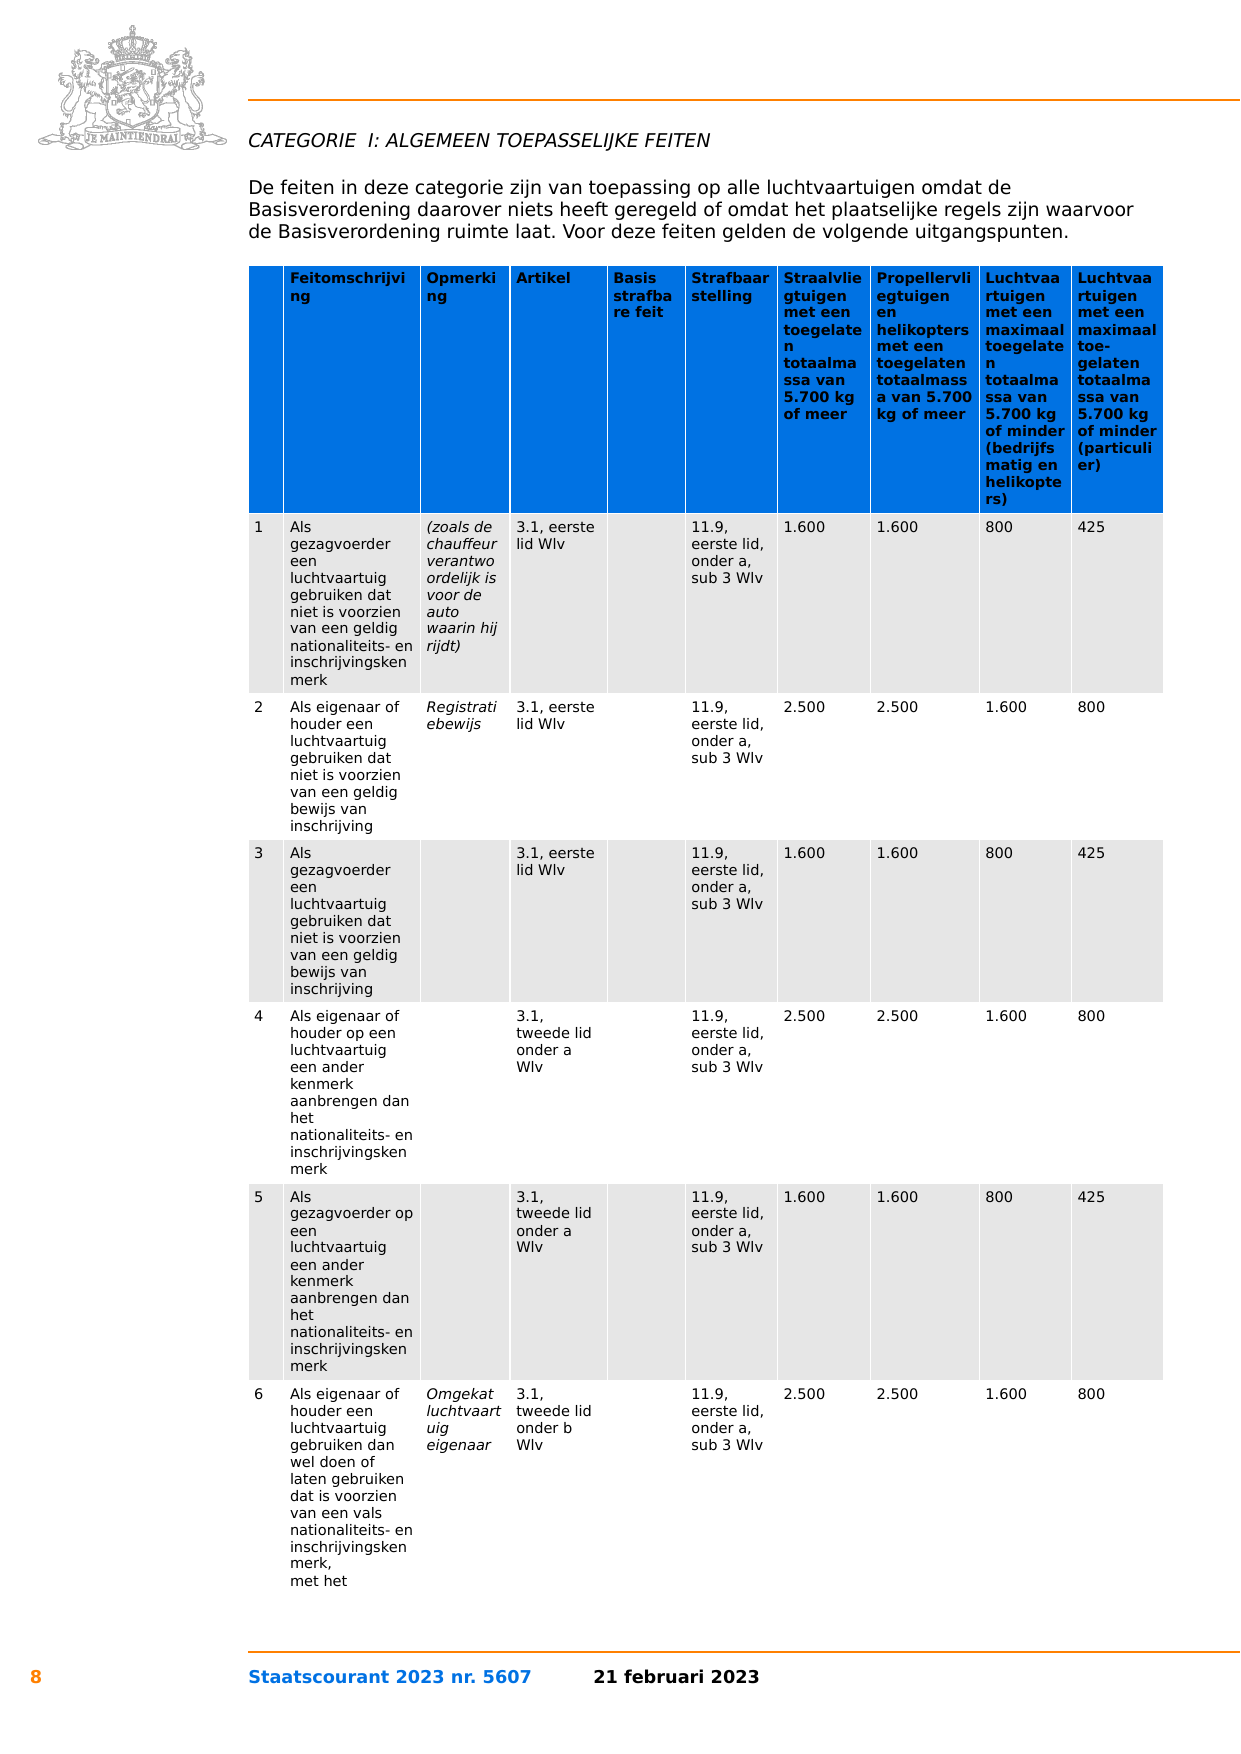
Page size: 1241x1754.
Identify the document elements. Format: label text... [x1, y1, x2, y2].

table_cell 1.600 [778, 1184, 870, 1380]
table_cell Als gezagvoerder op een luchtvaartuig een ander kenmerk aanbrengen dan het nationaliteits- en inschrijvingskenmerk [284, 1184, 420, 1380]
table_cell 800 [980, 840, 1071, 1002]
table_cell [608, 840, 685, 1002]
table_cell 1.600 [980, 1381, 1071, 1594]
table_cell 3.1, eerste lid Wlv [511, 514, 607, 693]
table_header Luchtvaartuigen met een maximaal toe- gelaten totaalmassa van 5.700 kg of minder (particulier) [1072, 266, 1163, 513]
table_cell 11.9, eerste lid, onder a, sub 3 Wlv [686, 840, 777, 1002]
table_cell Als eigenaar of houder een luchtvaartuig gebruiken dan wel doen of laten gebruiken dat is voorzien van een vals nationaliteits- en inschrijvingskenmerk, met het [284, 1381, 420, 1594]
table_header Basis strafbare feit [608, 266, 685, 513]
table_cell [608, 694, 685, 839]
table_cell 800 [1072, 1004, 1163, 1183]
table_cell 2 [249, 694, 283, 839]
table_cell 800 [980, 514, 1071, 693]
table_header Opmerking [421, 266, 509, 513]
table_cell (zoals de chauffeur verantwoordelijk is voor de auto waarin hij rijdt) [421, 514, 509, 693]
table_cell [421, 1004, 509, 1183]
table_cell 3.1, eerste lid Wlv [511, 840, 607, 1002]
table_cell Als eigenaar of houder op een luchtvaartuig een ander kenmerk aanbrengen dan het nationaliteits- en inschrijvingskenmerk [284, 1004, 420, 1183]
table_cell 2.500 [871, 694, 979, 839]
table_cell 2.500 [871, 1381, 979, 1594]
table_header Feitomschrijving [284, 266, 420, 513]
table_cell [608, 1004, 685, 1183]
table_cell 1.600 [871, 514, 979, 693]
table_cell Als gezagvoerder een luchtvaartuig gebruiken dat niet is voorzien van een geldig bewijs van inschrijving [284, 840, 420, 1002]
table_cell 1.600 [871, 1184, 979, 1380]
table_cell Als gezagvoerder een luchtvaartuig gebruiken dat niet is voorzien van een geldig nationaliteits- en inschrijvingskenmerk [284, 514, 420, 693]
table_cell 1 [249, 514, 283, 693]
table_cell 3.1, tweede lid onder a Wlv [511, 1004, 607, 1183]
table_cell 1.600 [980, 1004, 1071, 1183]
table_cell 11.9, eerste lid, onder a, sub 3 Wlv [686, 1381, 777, 1594]
table_cell [608, 1184, 685, 1380]
table_cell 11.9, eerste lid, onder a, sub 3 Wlv [686, 1184, 777, 1380]
text De feiten in deze categorie zijn van toepassing op alle luchtvaartuigen omdat de Basisverordening daarover niets heeft geregeld of omdat het plaatselijke regels zijn waarvoor de Basisverordening ruimte laat. Voor deze feiten gelden de volgende uitgangspunten. [248, 177, 1163, 243]
table_cell 1.600 [778, 840, 870, 1002]
table_cell 1.600 [980, 694, 1071, 839]
table_cell 5 [249, 1184, 283, 1380]
table_cell 6 [249, 1381, 283, 1594]
picture [38, 25, 227, 150]
table_header Propellervliegtuigen en helikopters met een toegelaten totaalmassa van 5.700 kg of meer [871, 266, 979, 513]
table_header Artikel [511, 266, 607, 513]
table_cell 800 [1072, 694, 1163, 839]
table_cell 4 [249, 1004, 283, 1183]
table_cell 1.600 [871, 840, 979, 1002]
table_cell 3 [249, 840, 283, 1002]
table_cell 1.600 [778, 514, 870, 693]
table_header [249, 266, 283, 513]
table_cell 425 [1072, 1184, 1163, 1380]
table_cell [608, 514, 685, 693]
subtitle CATEGORIE I: ALGEMEEN TOEPASSELIJKE FEITEN [248, 130, 1163, 152]
table_cell 425 [1072, 840, 1163, 1002]
table_cell 11.9, eerste lid, onder a, sub 3 Wlv [686, 514, 777, 693]
table_cell 2.500 [778, 1381, 870, 1594]
table_cell 425 [1072, 514, 1163, 693]
table_cell 11.9, eerste lid, onder a, sub 3 Wlv [686, 694, 777, 839]
table_cell 3.1, tweede lid onder a Wlv [511, 1184, 607, 1380]
table_header Straalvliegtuigen met een toegelaten totaalmassa van 5.700 kg of meer [778, 266, 870, 513]
table_cell 2.500 [778, 694, 870, 839]
table_cell 800 [980, 1184, 1071, 1380]
table_cell 2.500 [778, 1004, 870, 1183]
table_cell [421, 840, 509, 1002]
table_cell 3.1, eerste lid Wlv [511, 694, 607, 839]
table_header Luchtvaartuigen met een maximaal toegelaten totaalmassa van 5.700 kg of minder (bedrijfsmatig en helikopters) [980, 266, 1071, 513]
table_cell Registratiebewijs [421, 694, 509, 839]
table_header Strafbaarstelling [686, 266, 777, 513]
table_cell 3.1, tweede lid onder b Wlv [511, 1381, 607, 1594]
table_cell 11.9, eerste lid, onder a, sub 3 Wlv [686, 1004, 777, 1183]
table_cell Als eigenaar of houder een luchtvaartuig gebruiken dat niet is voorzien van een geldig bewijs van inschrijving [284, 694, 420, 839]
table_cell 2.500 [871, 1004, 979, 1183]
table_cell [608, 1381, 685, 1594]
table_cell [421, 1184, 509, 1380]
table_cell Omgekat luchtvaartuig eigenaar [421, 1381, 509, 1594]
table_cell 800 [1072, 1381, 1163, 1594]
